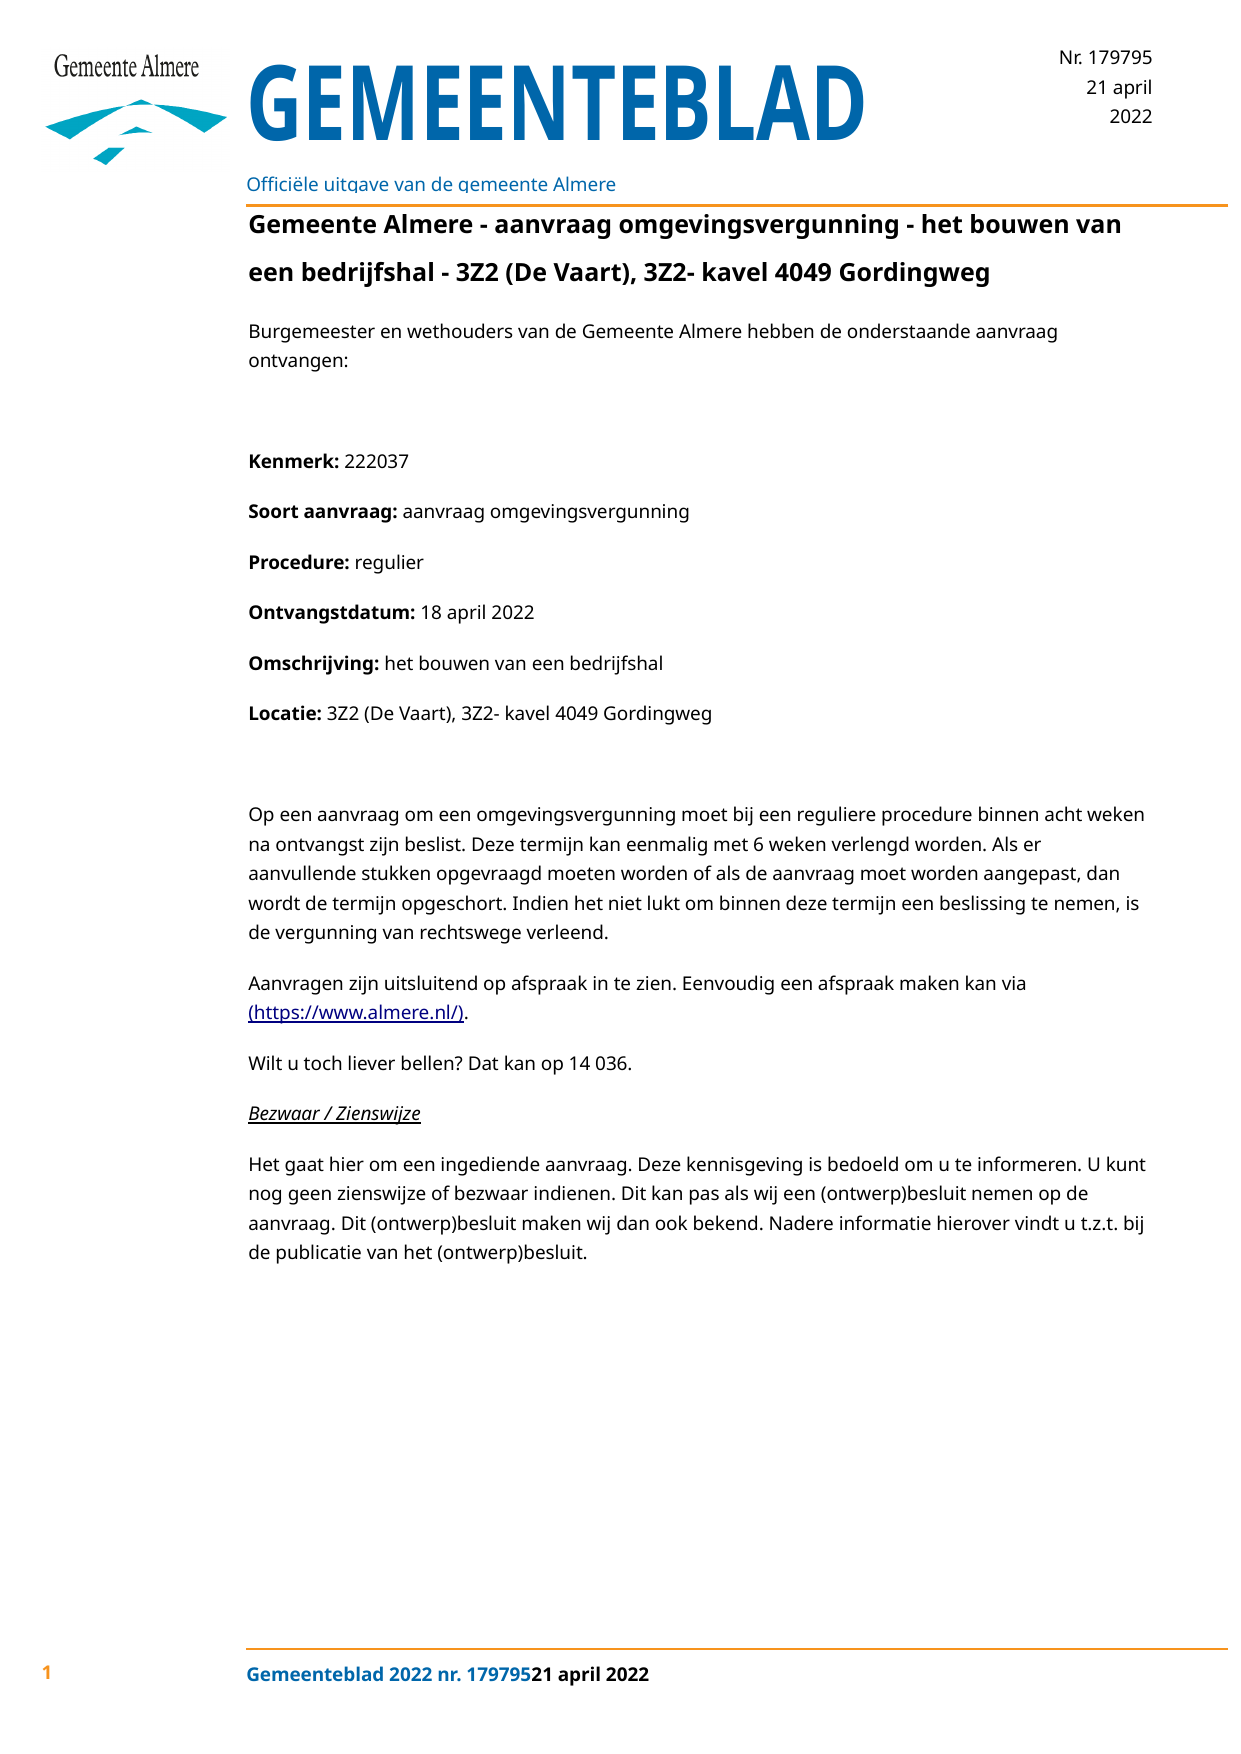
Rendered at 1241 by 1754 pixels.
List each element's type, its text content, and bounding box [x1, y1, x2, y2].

text Ontvangstdatum: 18 april 2022 [248, 599, 1152, 625]
text Aanvragen zijn uitsluitend op afspraak in te zien. Eenvoudig een afspraak maken kan via (https://www.almere.nl/). [248, 970, 1152, 1025]
text Kenmerk: 222037 [248, 448, 1152, 474]
text Locatie: 3Z2 (De Vaart), 3Z2- kavel 4049 Gordingweg [248, 700, 1152, 726]
text Bezwaar / Zienswijze [248, 1100, 1152, 1126]
text Burgemeester en wethouders van de Gemeente Almere hebben de onderstaande aanvraag ontvangen: [248, 318, 1152, 373]
text Op een aanvraag om een omgevingsvergunning moet bij een reguliere procedure binnen acht weken na ontvangst zijn beslist. Deze termijn kan eenmalig met 6 weken verlengd worden. Als er aanvullende stukken opgevraagd moeten worden of als de aanvraag moet worden aangepast, dan wordt de termijn opgeschort. Indien het niet lukt om binnen deze termijn een beslissing te nemen, is de vergunning van rechtswege verleend. [248, 801, 1152, 945]
text Omschrijving: het bouwen van een bedrijfshal [248, 650, 1152, 676]
text Gemeente Almere - aanvraag omgevingsvergunning - het bouwen van een bedrijfshal - 3Z2 (De Vaart), 3Z2- kavel 4049 Gordingweg [248, 207, 1152, 288]
text Procedure: regulier [248, 549, 1152, 575]
text Soort aanvraag: aanvraag omgevingsvergunning [248, 499, 1152, 524]
picture [41, 47, 231, 172]
text Het gaat hier om een ingediende aanvraag. Deze kennisgeving is bedoeld om u te informeren. U kunt nog geen zienswijze of bezwaar indienen. Dit kan pas als wij een (ontwerp)besluit nemen op de aanvraag. Dit (ontwerp)besluit maken wij dan ook bekend. Nadere informatie hierover vindt u t.z.t. bij de publicatie van het (ontwerp)besluit. [248, 1151, 1152, 1265]
text Wilt u toch liever bellen? Dat kan op 14 036. [248, 1050, 1152, 1076]
